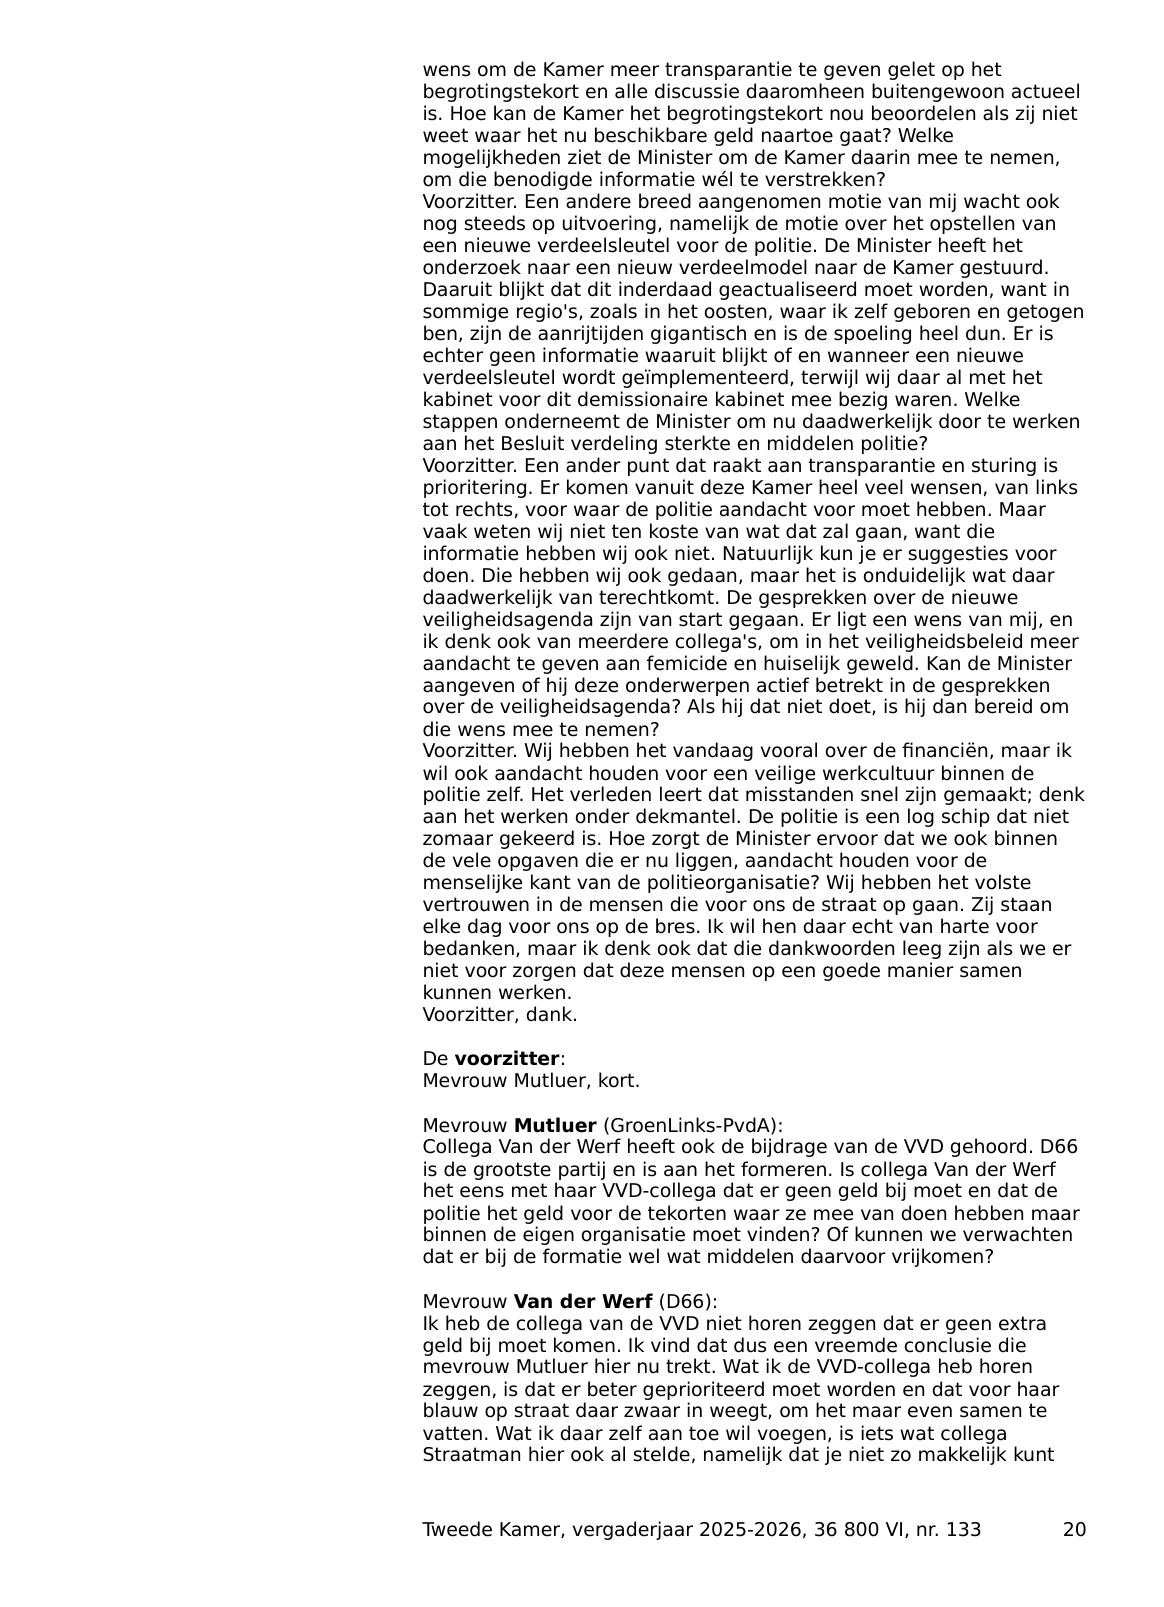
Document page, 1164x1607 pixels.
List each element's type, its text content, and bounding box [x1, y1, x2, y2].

text Mevrouw Van der Werf (D66): [422, 1291, 1087, 1312]
text Ik heb de collega van de VVD niet horen zeggen dat er geen extra geld bij moet komen. Ik vind dat dus een vreemde conclusie die mevrouw Mutluer hier nu trekt. Wat ik de VVD-collega heb horen zeggen, is dat er beter geprioriteerd moet worden en dat voor haar blauw op straat daar zwaar in weegt, om het maar even samen te vatten. Wat ik daar zelf aan toe wil voegen, is iets wat collega Straatman hier ook al stelde, namelijk dat je niet zo makkelijk kunt [422, 1312, 1087, 1466]
text wens om de Kamer meer transparantie te geven gelet op het begrotingstekort en alle discussie daaromheen buitengewoon actueel is. Hoe kan de Kamer het begrotingstekort nou beoordelen als zij niet weet waar het nu beschikbare geld naartoe gaat? Welke mogelijkheden ziet de Minister om de Kamer daarin mee te nemen, om die benodigde informatie wél te verstrekken? [422, 59, 1087, 191]
text Voorzitter. Een andere breed aangenomen motie van mij wacht ook nog steeds op uitvoering, namelijk de motie over het opstellen van een nieuwe verdeelsleutel voor de politie. De Minister heeft het onderzoek naar een nieuw verdeelmodel naar de Kamer gestuurd. Daaruit blijkt dat dit inderdaad geactualiseerd moet worden, want in sommige regio's, zoals in het oosten, waar ik zelf geboren en getogen ben, zijn de aanrijtijden gigantisch en is de spoeling heel dun. Er is echter geen informatie waaruit blijkt of en wanneer een nieuwe verdeelsleutel wordt geïmplementeerd, terwijl wij daar al met het kabinet voor dit demissionaire kabinet mee bezig waren. Welke stappen onderneemt de Minister om nu daadwerkelijk door te werken aan het Besluit verdeling sterkte en middelen politie? [422, 191, 1087, 455]
text Voorzitter. Wij hebben het vandaag vooral over de financiën, maar ik wil ook aandacht houden voor een veilige werkcultuur binnen de politie zelf. Het verleden leert dat misstanden snel zijn gemaakt; denk aan het werken onder dekmantel. De politie is een log schip dat niet zomaar gekeerd is. Hoe zorgt de Minister ervoor dat we ook binnen de vele opgaven die er nu liggen, aandacht houden voor de menselijke kant van de politieorganisatie? Wij hebben het volste vertrouwen in de mensen die voor ons de straat op gaan. Zij staan elke dag voor ons op de bres. Ik wil hen daar echt van harte voor bedanken, maar ik denk ook dat die dankwoorden leeg zijn als we er niet voor zorgen dat deze mensen op een goede manier samen kunnen werken. [422, 740, 1087, 1004]
text Collega Van der Werf heeft ook de bijdrage van de VVD gehoord. D66 is de grootste partij en is aan het formeren. Is collega Van der Werf het eens met haar VVD-collega dat er geen geld bij moet en dat de politie het geld voor de tekorten waar ze mee van doen hebben maar binnen de eigen organisatie moet vinden? Of kunnen we verwachten dat er bij de formatie wel wat middelen daarvoor vrijkomen? [422, 1136, 1087, 1268]
text De voorzitter: [422, 1048, 1087, 1070]
text Mevrouw Mutluer (GroenLinks-PvdA): [422, 1114, 1087, 1136]
text Voorzitter. Een ander punt dat raakt aan transparantie en sturing is prioritering. Er komen vanuit deze Kamer heel veel wensen, van links tot rechts, voor waar de politie aandacht voor moet hebben. Maar vaak weten wij niet ten koste van wat dat zal gaan, want die informatie hebben wij ook niet. Natuurlijk kun je er suggesties voor doen. Die hebben wij ook gedaan, maar het is onduidelijk wat daar daadwerkelijk van terechtkomt. De gesprekken over de nieuwe veiligheidsagenda zijn van start gegaan. Er ligt een wens van mij, en ik denk ook van meerdere collega's, om in het veiligheidsbeleid meer aandacht te geven aan femicide en huiselijk geweld. Kan de Minister aangeven of hij deze onderwerpen actief betrekt in de gesprekken over de veiligheidsagenda? Als hij dat niet doet, is hij dan bereid om die wens mee te nemen? [422, 455, 1087, 740]
text Voorzitter, dank. [422, 1004, 1087, 1026]
text Mevrouw Mutluer, kort. [422, 1070, 1087, 1092]
